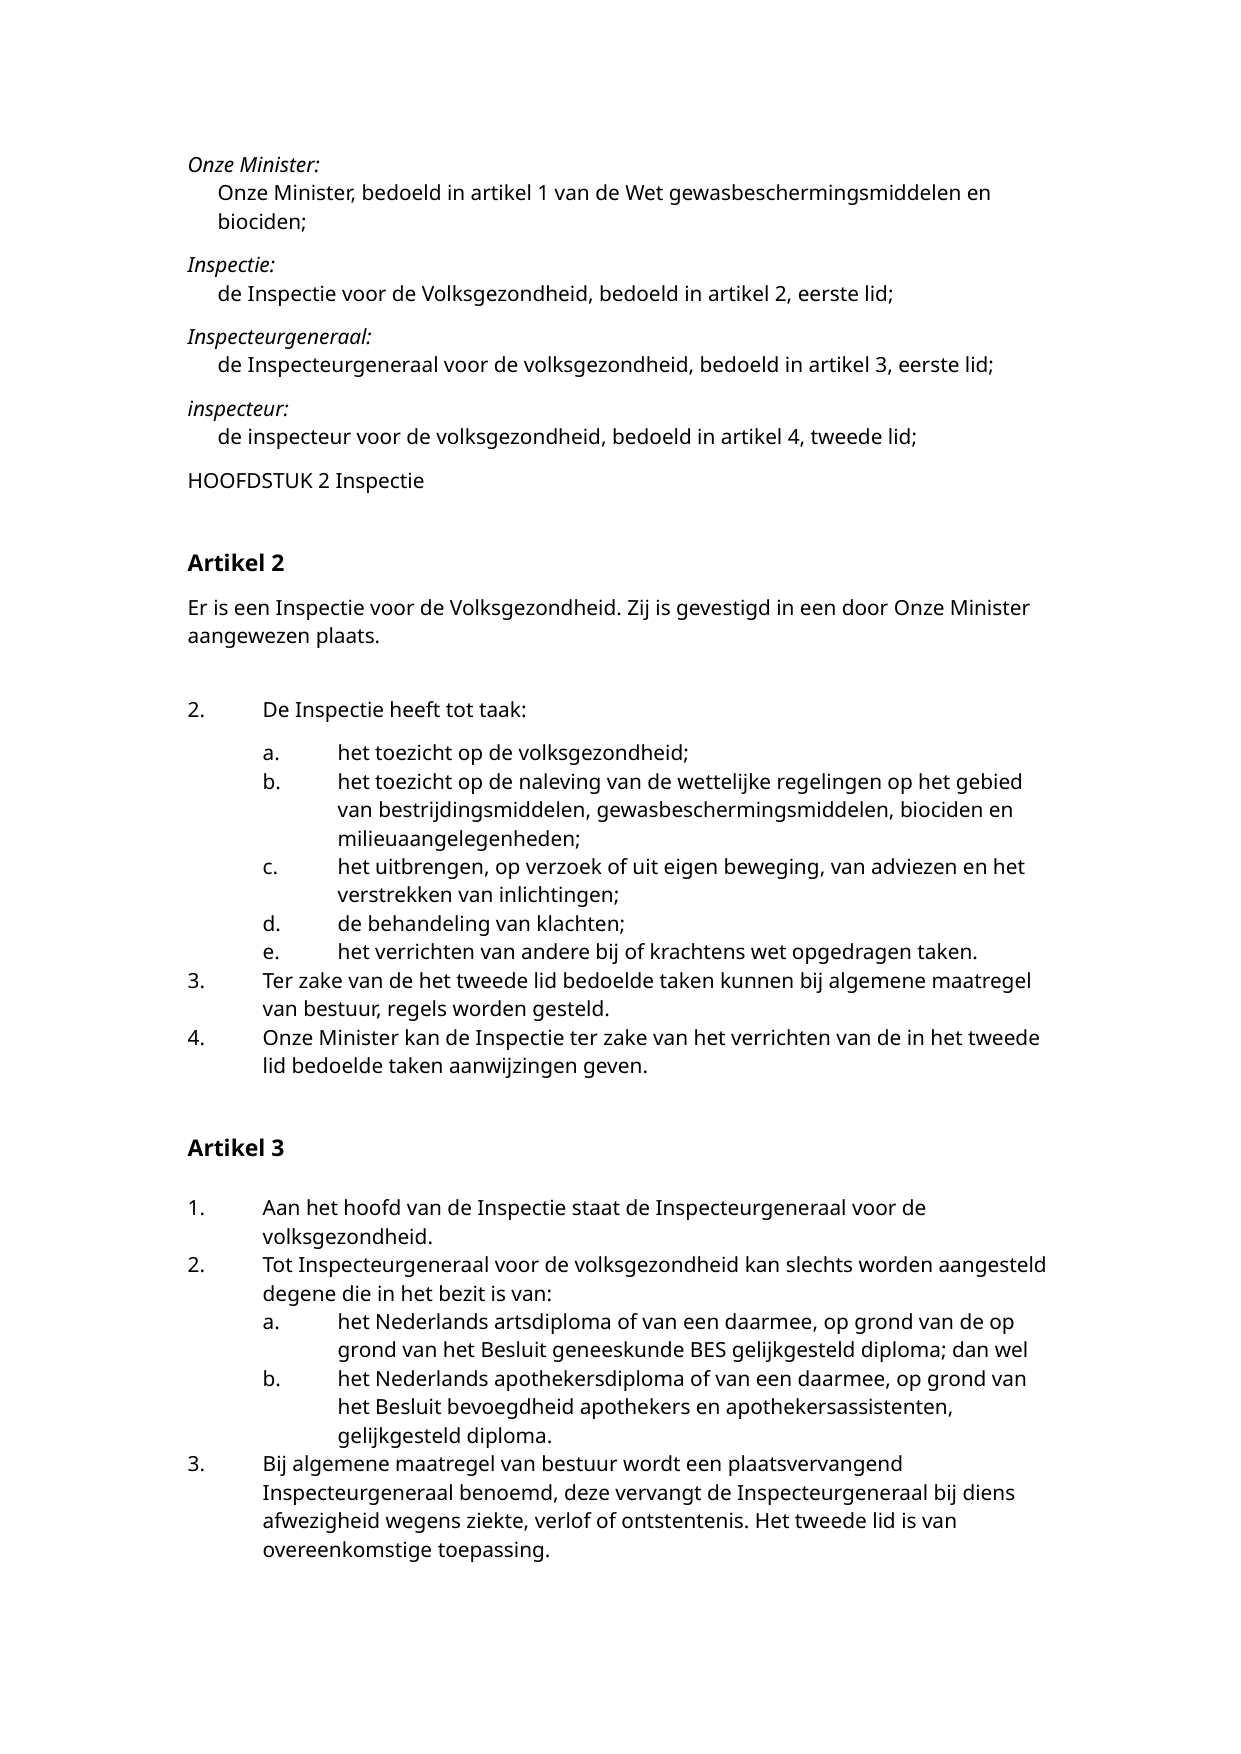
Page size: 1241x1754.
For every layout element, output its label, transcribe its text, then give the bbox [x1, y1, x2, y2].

list het uitbrengen, op verzoek of uit eigen beweging, van adviezen en het verstrekken van inlichtingen; [262, 852, 1053, 909]
text Onze Minister: [187, 150, 1053, 178]
text Inspectie: [187, 250, 1053, 279]
list het Nederlands apothekersdiploma of van een daarmee, op grond van het Besluit bevoegdheid apothekers en apothekersassistenten, gelijkgesteld diploma. [262, 1364, 1053, 1449]
list de behandeling van klachten; [262, 909, 1053, 937]
text de inspecteur voor de volksgezondheid, bedoeld in artikel 4, tweede lid; [217, 422, 1053, 451]
list Aan het hoofd van de Inspectie staat de Inspecteurgeneraal voor de volksgezondheid. [187, 1193, 1053, 1250]
list het toezicht op de naleving van de wettelijke regelingen op het gebied van bestrijdingsmiddelen, gewasbeschermingsmiddelen, biociden en milieuaangelegenheden; [262, 767, 1053, 852]
subtitle Artikel 3 [187, 1132, 1053, 1163]
text Er is een Inspectie voor de Volksgezondheid. Zij is gevestigd in een door Onze Minister aangewezen plaats. [187, 593, 1053, 650]
text inspecteur: [187, 394, 1053, 422]
list het Nederlands artsdiploma of van een daarmee, op grond van de op grond van het Besluit geneeskunde BES gelijkgesteld diploma; dan wel [262, 1307, 1053, 1364]
text Onze Minister, bedoeld in artikel 1 van de Wet gewasbeschermingsmiddelen en biociden; [217, 178, 1053, 235]
list het toezicht op de volksgezondheid; [262, 738, 1053, 767]
subtitle HOOFDSTUK 2 Inspectie [187, 466, 1053, 494]
list Bij algemene maatregel van bestuur wordt een plaatsvervangend Inspecteurgeneraal benoemd, deze vervangt de Inspecteurgeneraal bij diens afwezigheid wegens ziekte, verlof of ontstentenis. Het tweede lid is van overeenkomstige toepassing. [187, 1449, 1053, 1563]
list Tot Inspecteurgeneraal voor de volksgezondheid kan slechts worden aangesteld degene die in het bezit is van: [187, 1250, 1053, 1307]
list Ter zake van de het tweede lid bedoelde taken kunnen bij algemene maatregel van bestuur, regels worden gesteld. [187, 966, 1053, 1023]
text de Inspecteurgeneraal voor de volksgezondheid, bedoeld in artikel 3, eerste lid; [217, 351, 1053, 379]
list het verrichten van andere bij of krachtens wet opgedragen taken. [262, 937, 1053, 966]
list De Inspectie heeft tot taak: [187, 695, 1053, 723]
text de Inspectie voor de Volksgezondheid, bedoeld in artikel 2, eerste lid; [217, 279, 1053, 307]
text Inspecteurgeneraal: [187, 322, 1053, 351]
list Onze Minister kan de Inspectie ter zake van het verrichten van de in het tweede lid bedoelde taken aanwijzingen geven. [187, 1023, 1053, 1080]
subtitle Artikel 2 [187, 547, 1053, 578]
